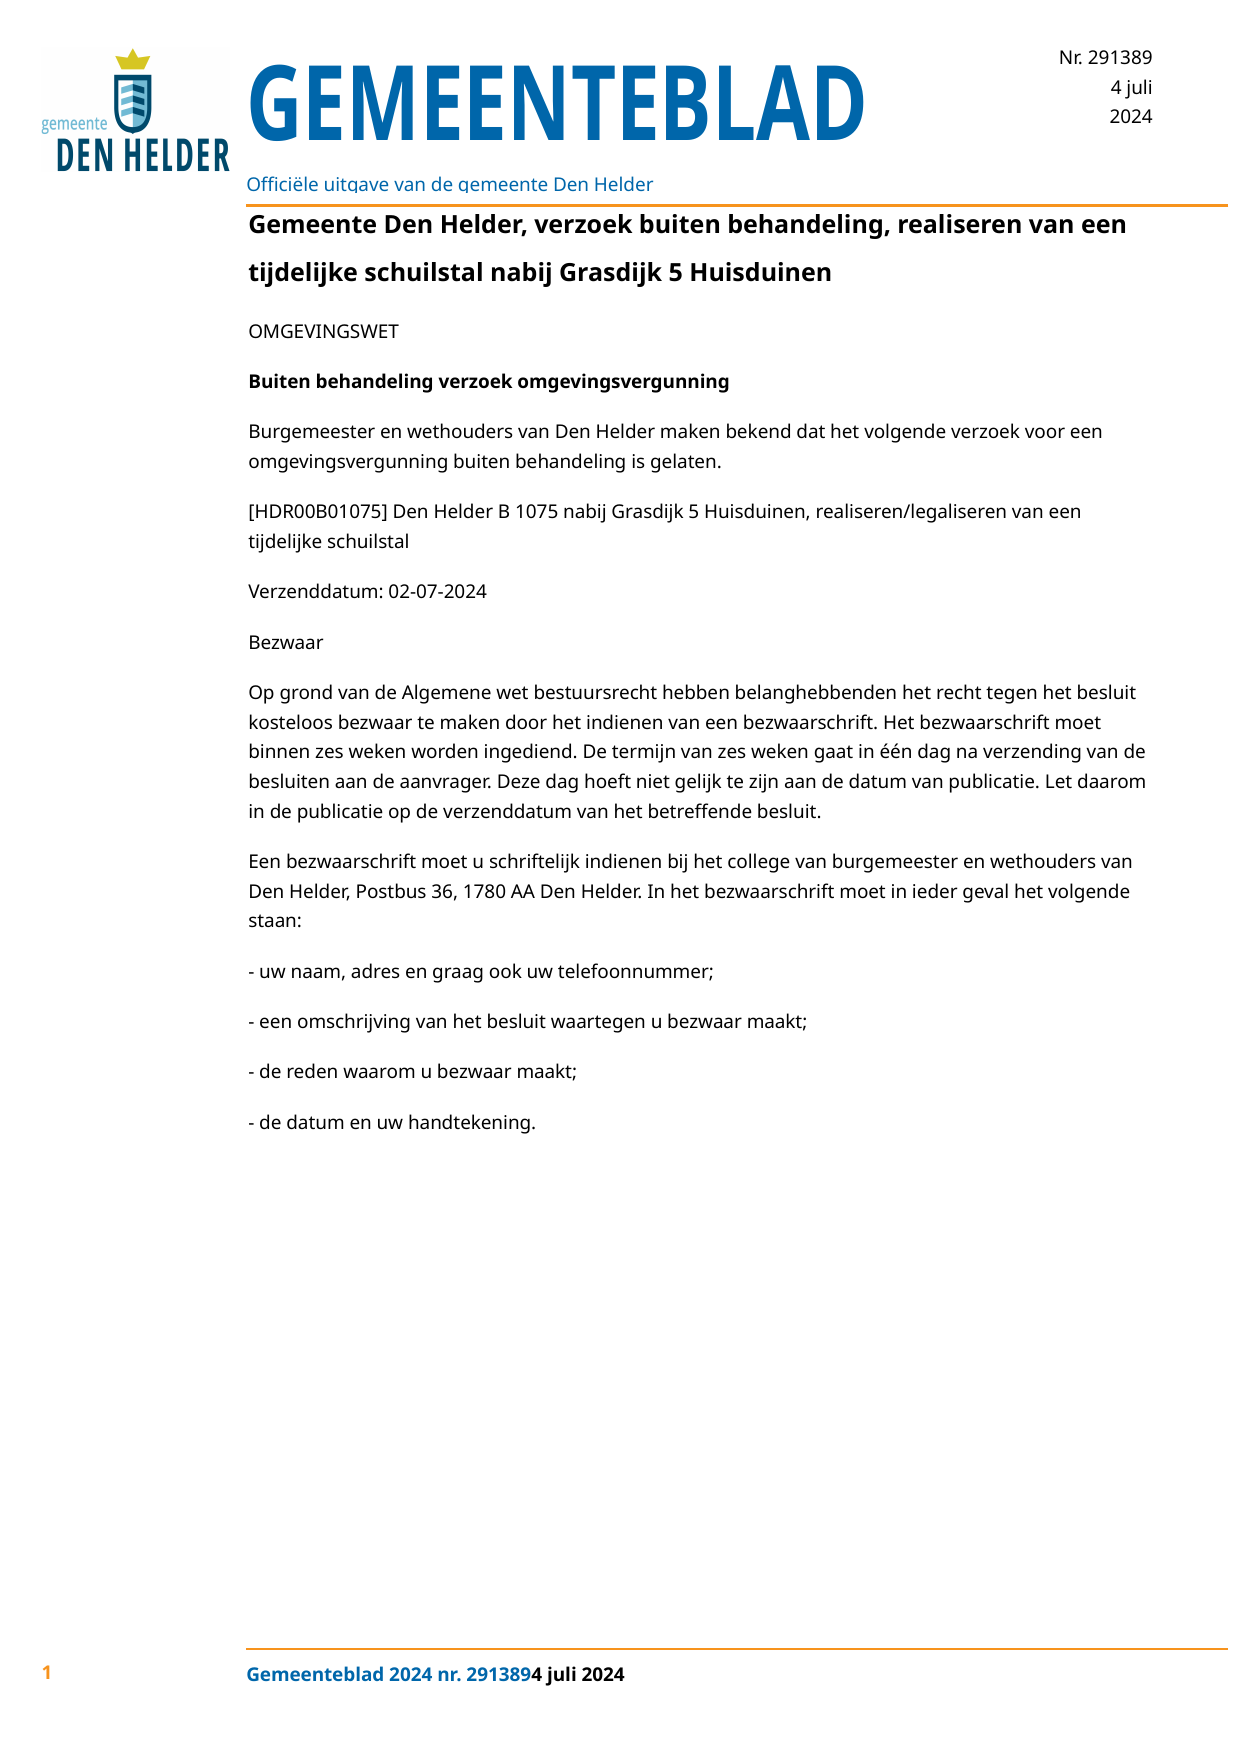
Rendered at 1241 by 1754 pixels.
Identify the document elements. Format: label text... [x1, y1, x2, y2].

text - de reden waarom u bezwaar maakt; [248, 1059, 1152, 1084]
text - uw naam, adres en graag ook uw telefoonnummer; [248, 958, 1152, 984]
picture [130, 157, 135, 172]
picture [41, 47, 231, 172]
text Een bezwaarschrift moet u schriftelijk indienen bij het college van burgemeester en wethouders van Den Helder, Postbus 36, 1780 AA Den Helder. In het bezwaarschrift moet in ieder geval het volgende staan: [248, 848, 1152, 933]
text Buiten behandeling verzoek omgevingsvergunning [248, 368, 1152, 394]
picture [220, 160, 224, 172]
text Bezwaar [248, 629, 1152, 655]
text Burgemeester en wethouders van Den Helder maken bekend dat het volgende verzoek voor een omgevingsvergunning buiten behandeling is gelaten. [248, 419, 1152, 474]
text Verzenddatum: 02-07-2024 [248, 579, 1152, 604]
picture [100, 154, 106, 172]
picture [63, 144, 68, 165]
text [HDR00B01075] Den Helder B 1075 nabij Grasdijk 5 Huisduinen, realiseren/legaliseren van een tijdelijke schuilstal [248, 499, 1152, 554]
text Gemeente Den Helder, verzoek buiten behandeling, realiseren van een tijdelijke schuilstal nabij Grasdijk 5 Huisduinen [248, 207, 1152, 288]
text - een omschrijving van het besluit waartegen u bezwaar maakt; [248, 1008, 1152, 1034]
text - de datum en uw handtekening. [248, 1109, 1152, 1135]
text Op grond van de Algemene wet bestuursrecht hebben belanghebbenden het recht tegen het besluit kosteloos bezwaar te maken door het indienen van een bezwaarschrift. Het bezwaarschrift moet binnen zes weken worden ingediend. De termijn van zes weken gaat in één dag na verzending van de besluiten aan de aanvrager. Deze dag hoeft niet gelijk te zijn aan de datum van publicatie. Let daarom in de publicatie op de verzenddatum van het betreffende besluit. [248, 679, 1152, 824]
picture [182, 144, 187, 165]
text OMGEVINGSWET [248, 318, 1152, 344]
